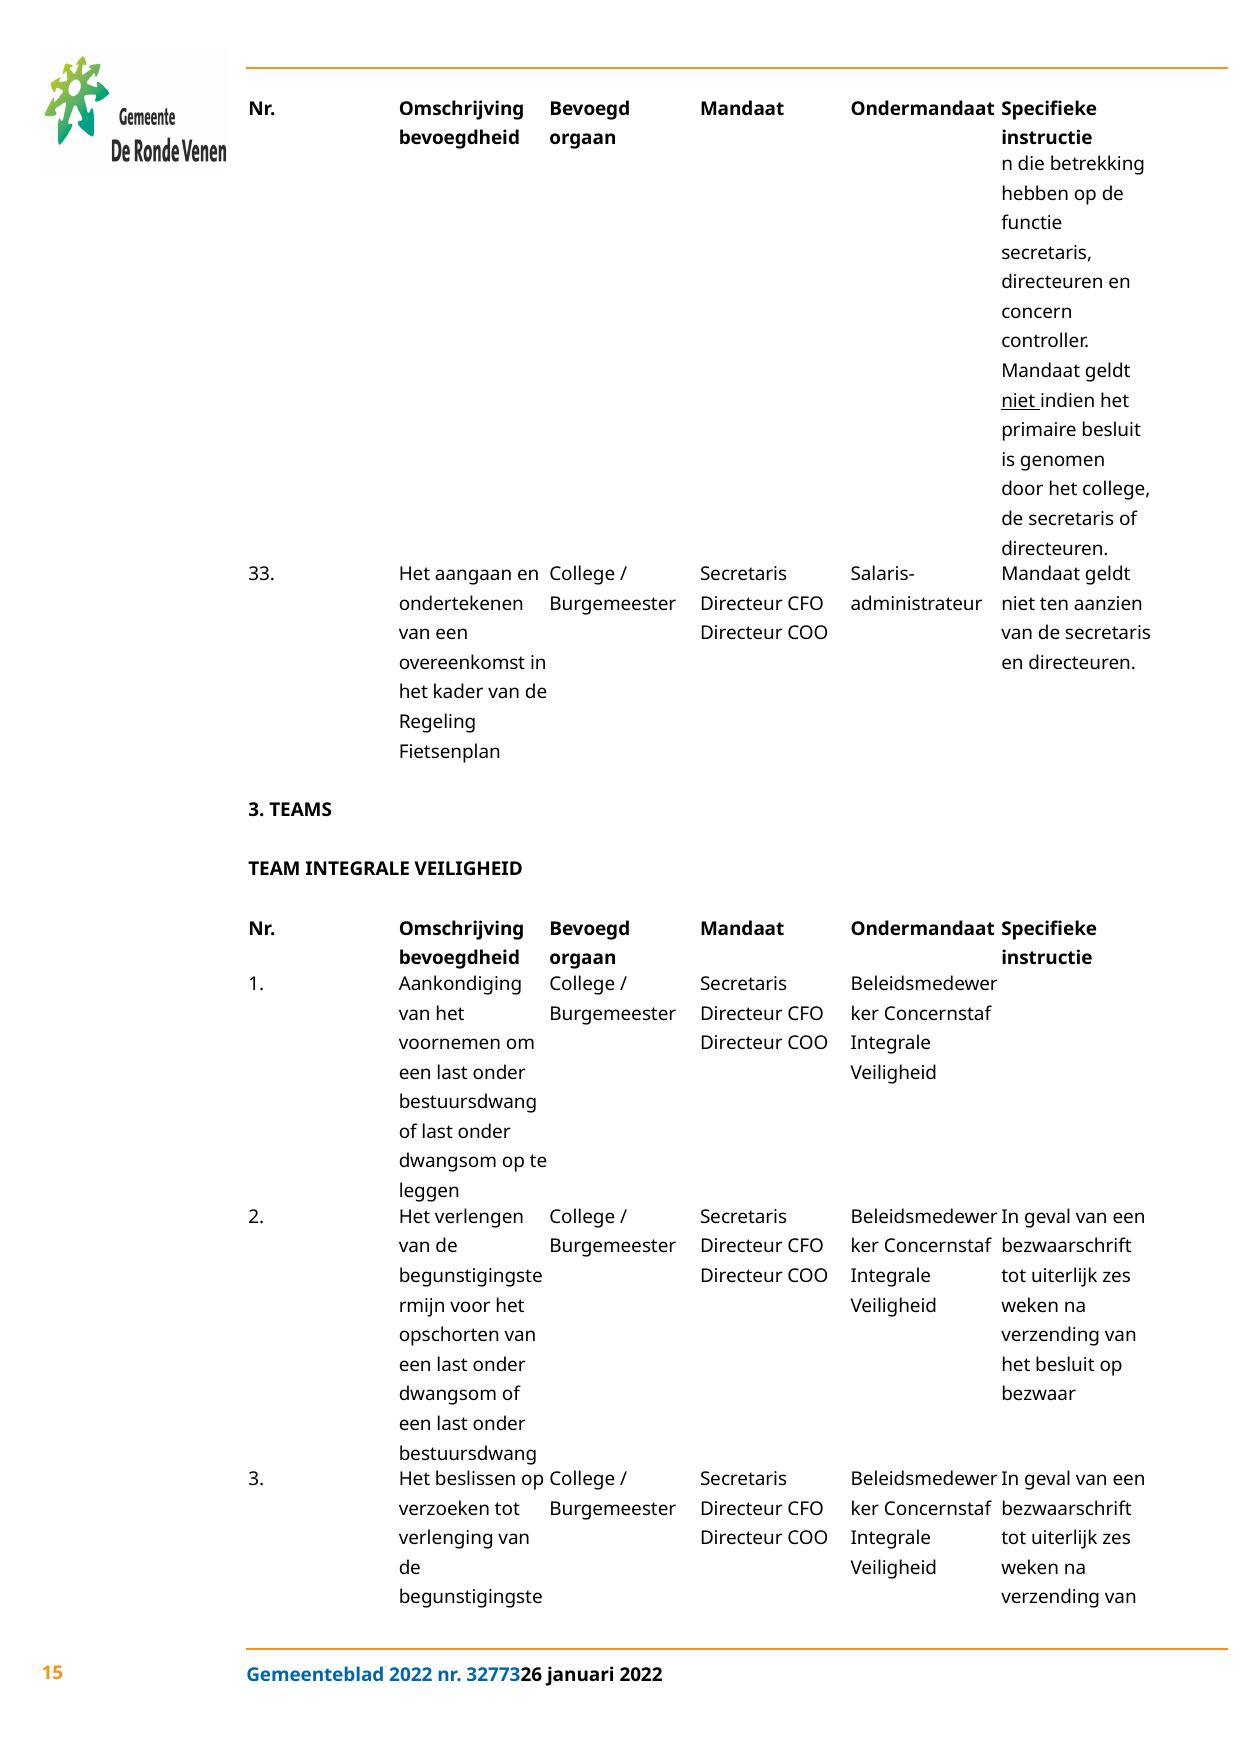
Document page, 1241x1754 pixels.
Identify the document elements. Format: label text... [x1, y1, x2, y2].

table_header Mandaat [700, 95, 850, 150]
table_cell Aankondiging van het voornemen om een last onder bestuursdwang of last onder dwangsom op te leggen [399, 970, 549, 1203]
table_cell College / Burgemeester [549, 1203, 700, 1465]
table_cell [1001, 970, 1152, 1203]
table_cell 33. [248, 560, 398, 764]
table_cell [850, 150, 1001, 560]
table_cell Secretaris Directeur CFO Directeur COO [700, 970, 850, 1203]
text 3. TEAMS [248, 796, 1152, 822]
table_cell Beleidsmedewerker Concernstaf Integrale Veiligheid [850, 1465, 1001, 1609]
table_header Specifieke instructie [1001, 95, 1152, 150]
table_header Specifieke instructie [1001, 915, 1152, 970]
table_cell n die betrekking hebben op de functie secretaris, directeuren en concern controller. Mandaat geldt niet indien het primaire besluit is genomen door het college, de secretaris of directeuren. [1001, 150, 1152, 560]
table_cell Het aangaan en ondertekenen van een overeenkomst in het kader van de Regeling Fietsenplan [399, 560, 549, 764]
picture [41, 47, 231, 172]
table_cell 3. [248, 1465, 398, 1609]
table_header Mandaat [700, 915, 850, 970]
table_header Bevoegd orgaan [549, 915, 700, 970]
table_cell [399, 150, 549, 560]
table_cell Het beslissen op verzoeken tot verlenging van de begunstigingste [399, 1465, 549, 1609]
text TEAM INTEGRALE VEILIGHEID [248, 856, 1152, 881]
table_cell Beleidsmedewerker Concernstaf Integrale Veiligheid [850, 1203, 1001, 1465]
table_header Omschrijving bevoegdheid [399, 95, 549, 150]
table_cell In geval van een bezwaarschrift tot uiterlijk zes weken na verzending van [1001, 1465, 1152, 1609]
table_cell Mandaat geldt niet ten aanzien van de secretaris en directeuren. [1001, 560, 1152, 764]
table_cell Secretaris Directeur CFO Directeur COO [700, 1465, 850, 1609]
table_header Nr. [248, 915, 398, 970]
table_cell Beleidsmedewerker Concernstaf Integrale Veiligheid [850, 970, 1001, 1203]
table_cell Salaris-administrateur [850, 560, 1001, 764]
table_header Nr. [248, 95, 398, 150]
table_cell 2. [248, 1203, 398, 1465]
table_cell [248, 150, 398, 560]
table_cell 1. [248, 970, 398, 1203]
table_header Ondermandaat [850, 915, 1001, 970]
table_cell College / Burgemeester [549, 560, 700, 764]
table_header Ondermandaat [850, 95, 1001, 150]
table_cell College / Burgemeester [549, 1465, 700, 1609]
table_cell Secretaris Directeur CFO Directeur COO [700, 560, 850, 764]
table_cell In geval van een bezwaarschrift tot uiterlijk zes weken na verzending van het besluit op bezwaar [1001, 1203, 1152, 1465]
table_header Bevoegd orgaan [549, 95, 700, 150]
table_cell College / Burgemeester [549, 970, 700, 1203]
table_cell [549, 150, 700, 560]
table_cell [700, 150, 850, 560]
table_header Omschrijving bevoegdheid [399, 915, 549, 970]
table_cell Secretaris Directeur CFO Directeur COO [700, 1203, 850, 1465]
table_cell Het verlengen van de begunstigingstermijn voor het opschorten van een last onder dwangsom of een last onder bestuursdwang [399, 1203, 549, 1465]
